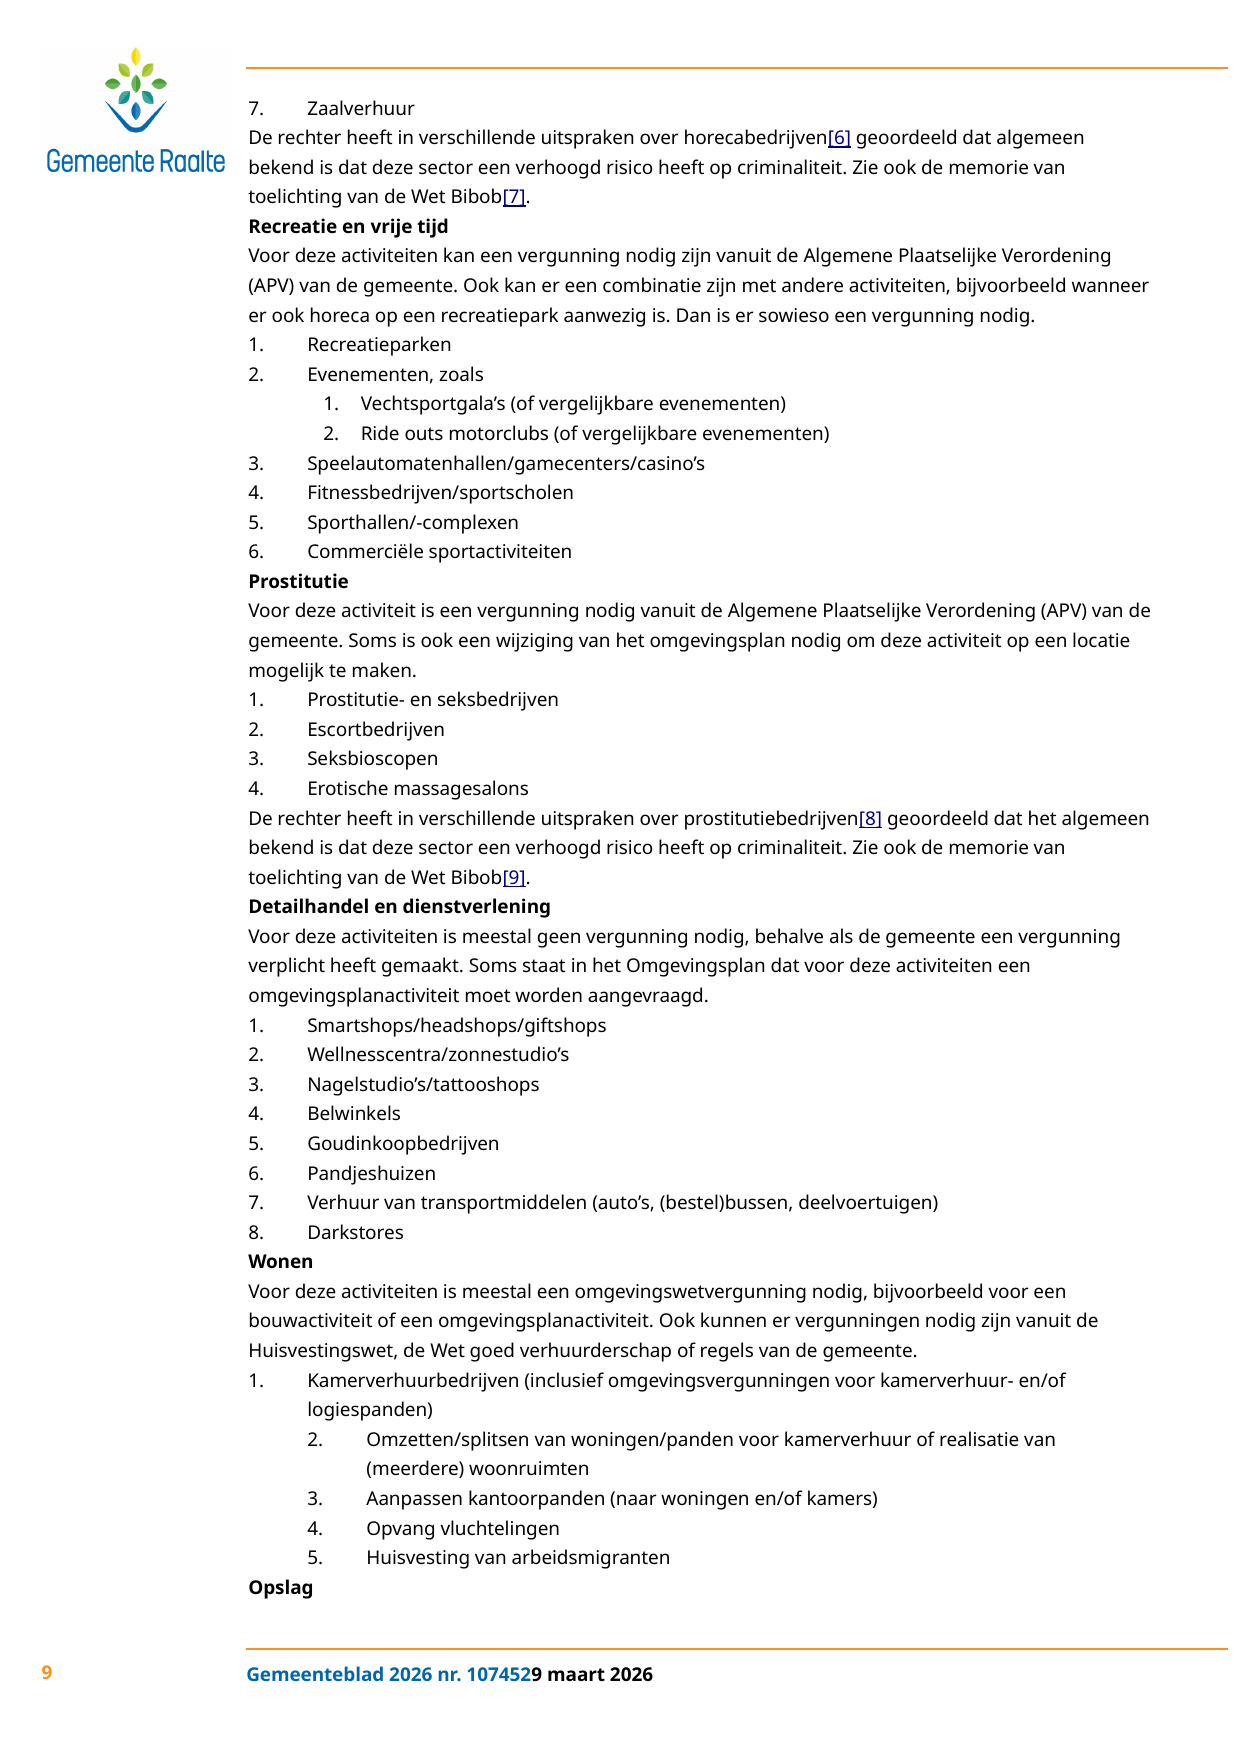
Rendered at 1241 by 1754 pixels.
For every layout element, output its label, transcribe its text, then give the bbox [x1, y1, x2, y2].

list Huisvesting van arbeidsmigranten [307, 1544, 1152, 1570]
text Voor deze activiteiten is meestal geen vergunning nodig, behalve als de gemeente een vergunning verplicht heeft gemaakt. Soms staat in het Omgevingsplan dat voor deze activiteiten een omgevingsplanactiviteit moet worden aangevraagd. [248, 923, 1152, 1008]
list Vechtsportgala’s (of vergelijkbare evenementen) [323, 391, 1152, 416]
list Erotische massagesalons [248, 775, 1152, 801]
list Pandjeshuizen [248, 1160, 1152, 1186]
list Fitnessbedrijven/sportscholen [248, 479, 1152, 505]
list Evenementen, zoals [248, 361, 1152, 387]
text Wonen [248, 1248, 1152, 1274]
text Voor deze activiteit is een vergunning nodig vanuit de Algemene Plaatselijke Verordening (APV) van de gemeente. Soms is ook een wijziging van het omgevingsplan nodig om deze activiteit op een locatie mogelijk te maken. [248, 598, 1152, 683]
list Recreatieparken [248, 331, 1152, 357]
text De rechter heeft in verschillende uitspraken over horecabedrijven[6] geoordeeld dat algemeen bekend is dat deze sector een verhoogd risico heeft op criminaliteit. Zie ook de memorie van toelichting van de Wet Bibob[7]. [248, 124, 1152, 209]
list Zaalverhuur [248, 95, 1152, 121]
text Prostitutie [248, 568, 1152, 594]
list Nagelstudio’s/tattooshops [248, 1071, 1152, 1097]
list Darkstores [248, 1219, 1152, 1245]
list Smartshops/headshops/giftshops [248, 1012, 1152, 1038]
list Prostitutie- en seksbedrijven [248, 686, 1152, 712]
text Voor deze activiteiten is meestal een omgevingswetvergunning nodig, bijvoorbeeld voor een bouwactiviteit of een omgevingsplanactiviteit. Ook kunnen er vergunningen nodig zijn vanuit de Huisvestingswet, de Wet goed verhuurderschap of regels van de gemeente. [248, 1278, 1152, 1363]
picture [41, 47, 231, 172]
list Wellnesscentra/zonnestudio’s [248, 1041, 1152, 1067]
text De rechter heeft in verschillende uitspraken over prostitutiebedrijven[8] geoordeeld dat het algemeen bekend is dat deze sector een verhoogd risico heeft op criminaliteit. Zie ook de memorie van toelichting van de Wet Bibob[9]. [248, 805, 1152, 890]
list Commerciële sportactiviteiten [248, 538, 1152, 564]
list Seksbioscopen [248, 746, 1152, 771]
list Speelautomatenhallen/gamecenters/casino’s [248, 450, 1152, 476]
text Detailhandel en dienstverlening [248, 893, 1152, 919]
list Verhuur van transportmiddelen (auto’s, (bestel)bussen, deelvoertuigen) [248, 1189, 1152, 1215]
text Opslag [248, 1574, 1152, 1600]
list Belwinkels [248, 1101, 1152, 1126]
text Recreatie en vrije tijd [248, 213, 1152, 239]
list Goudinkoopbedrijven [248, 1130, 1152, 1156]
list Aanpassen kantoorpanden (naar woningen en/of kamers) [307, 1485, 1152, 1511]
list Ride outs motorclubs (of vergelijkbare evenementen) [323, 420, 1152, 446]
list Omzetten/splitsen van woningen/panden voor kamerverhuur of realisatie van (meerdere) woonruimten [307, 1426, 1152, 1481]
text Voor deze activiteiten kan een vergunning nodig zijn vanuit de Algemene Plaatselijke Verordening (APV) van de gemeente. Ook kan er een combinatie zijn met andere activiteiten, bijvoorbeeld wanneer er ook horeca op een recreatiepark aanwezig is. Dan is er sowieso een vergunning nodig. [248, 243, 1152, 328]
list Escortbedrijven [248, 716, 1152, 742]
list Opvang vluchtelingen [307, 1515, 1152, 1541]
list Sporthallen/-complexen [248, 509, 1152, 535]
list Kamerverhuurbedrijven (inclusief omgevingsvergunningen voor kamerverhuur- en/of logiespanden) [248, 1367, 1152, 1422]
